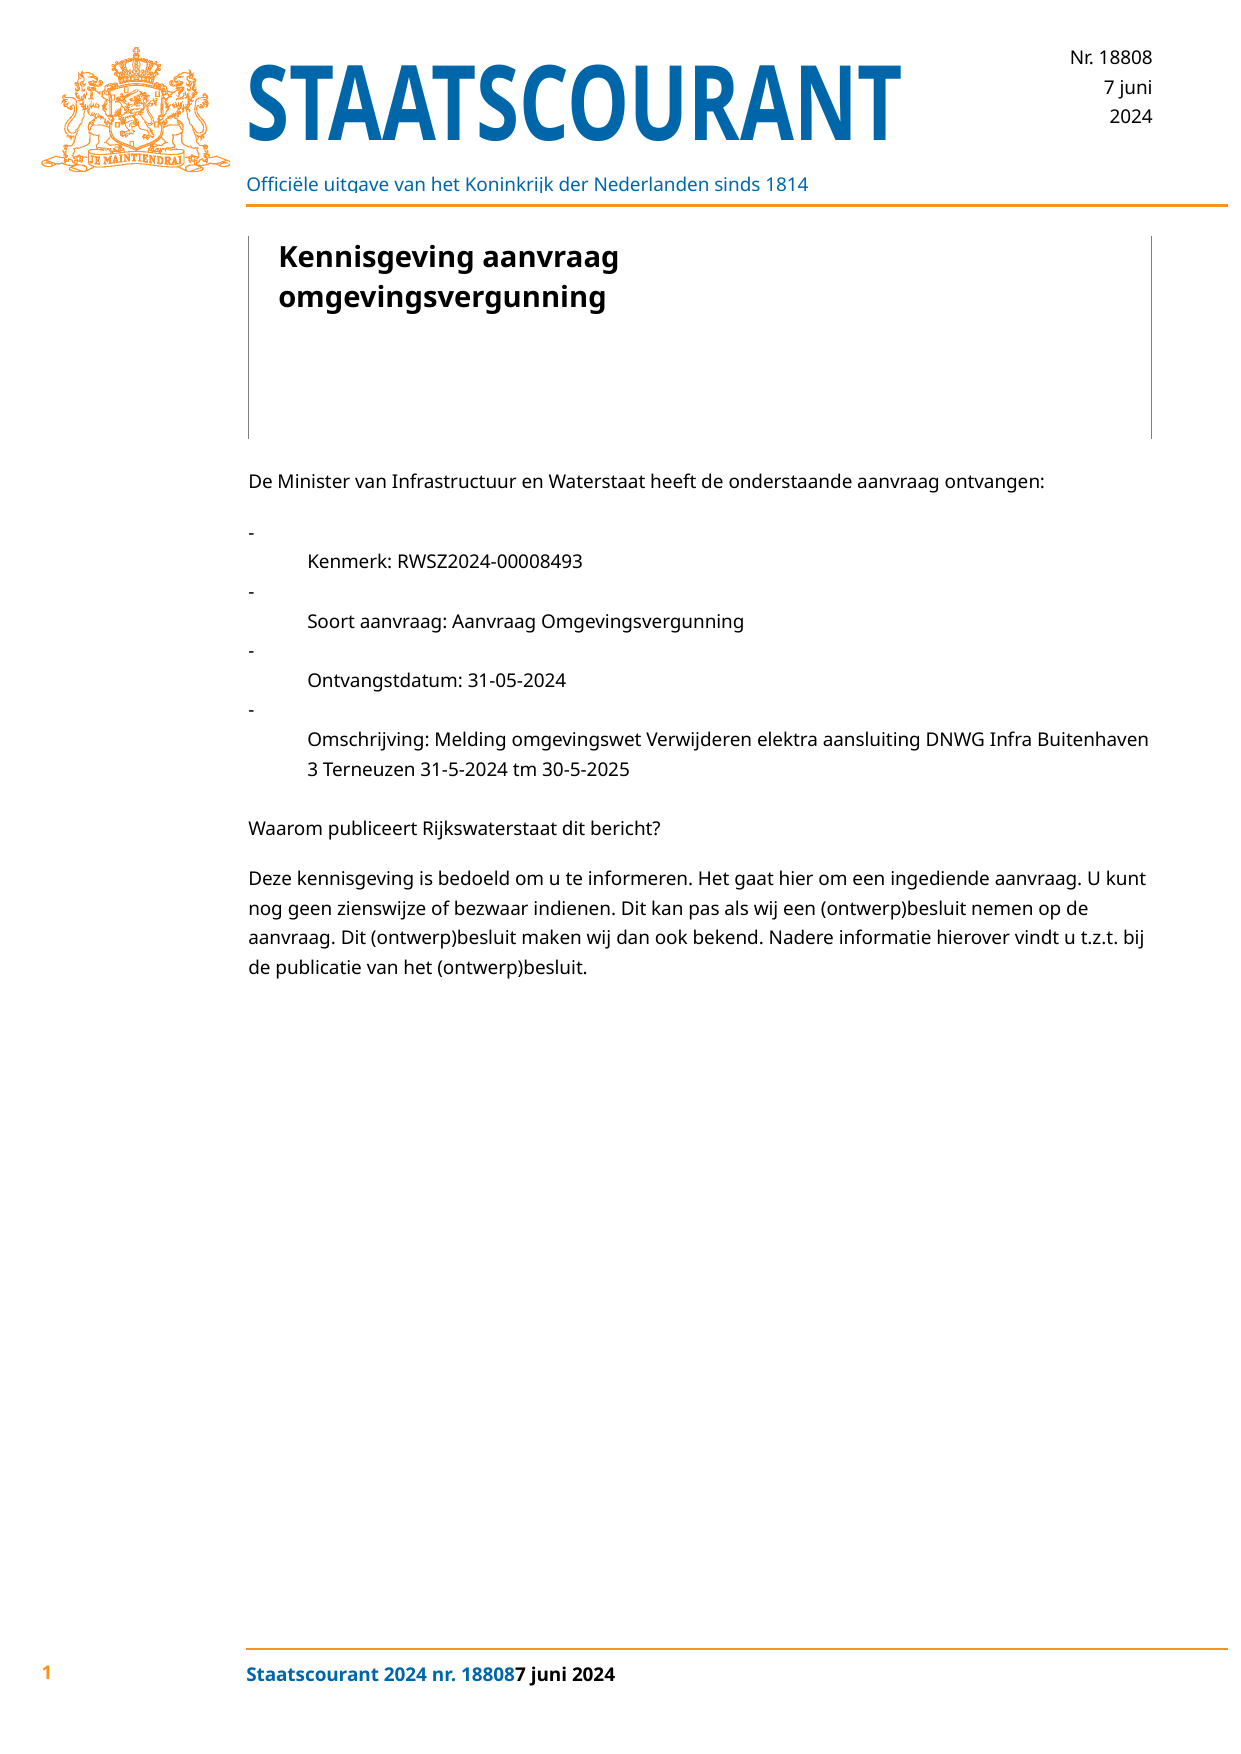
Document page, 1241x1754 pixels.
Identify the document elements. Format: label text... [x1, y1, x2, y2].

list Kenmerk: RWSZ2024-00008493 [248, 549, 1152, 574]
text De Minister van Infrastructuur en Waterstaat heeft de onderstaande aanvraag ontvangen: [248, 469, 1152, 494]
table_header [850, 236, 912, 413]
list Soort aanvraag: Aanvraag Omgevingsvergunning [248, 608, 1152, 633]
text Waarom publiceert Rijkswaterstaat dit bericht? [248, 815, 1152, 841]
table_header Kennisgeving aanvraag omgevingsvergunning [249, 236, 850, 439]
table_header [1090, 236, 1151, 413]
table_header [850, 414, 1151, 439]
list Omschrijving: Melding omgevingswet Verwijderen elektra aansluiting DNWG Infra Buitenhaven 3 Terneuzen 31-5-2024 tm 30-5-2025 [248, 726, 1152, 781]
picture [41, 47, 231, 172]
list Ontvangstdatum: 31-05-2024 [248, 667, 1152, 693]
picture [912, 236, 1090, 414]
text Deze kennisgeving is bedoeld om u te informeren. Het gaat hier om een ingediende aanvraag. U kunt nog geen zienswijze of bezwaar indienen. Dit kan pas als wij een (ontwerp)besluit nemen op de aanvraag. Dit (ontwerp)besluit maken wij dan ook bekend. Nadere informatie hierover vindt u t.z.t. bij de publicatie van het (ontwerp)besluit. [248, 865, 1152, 980]
